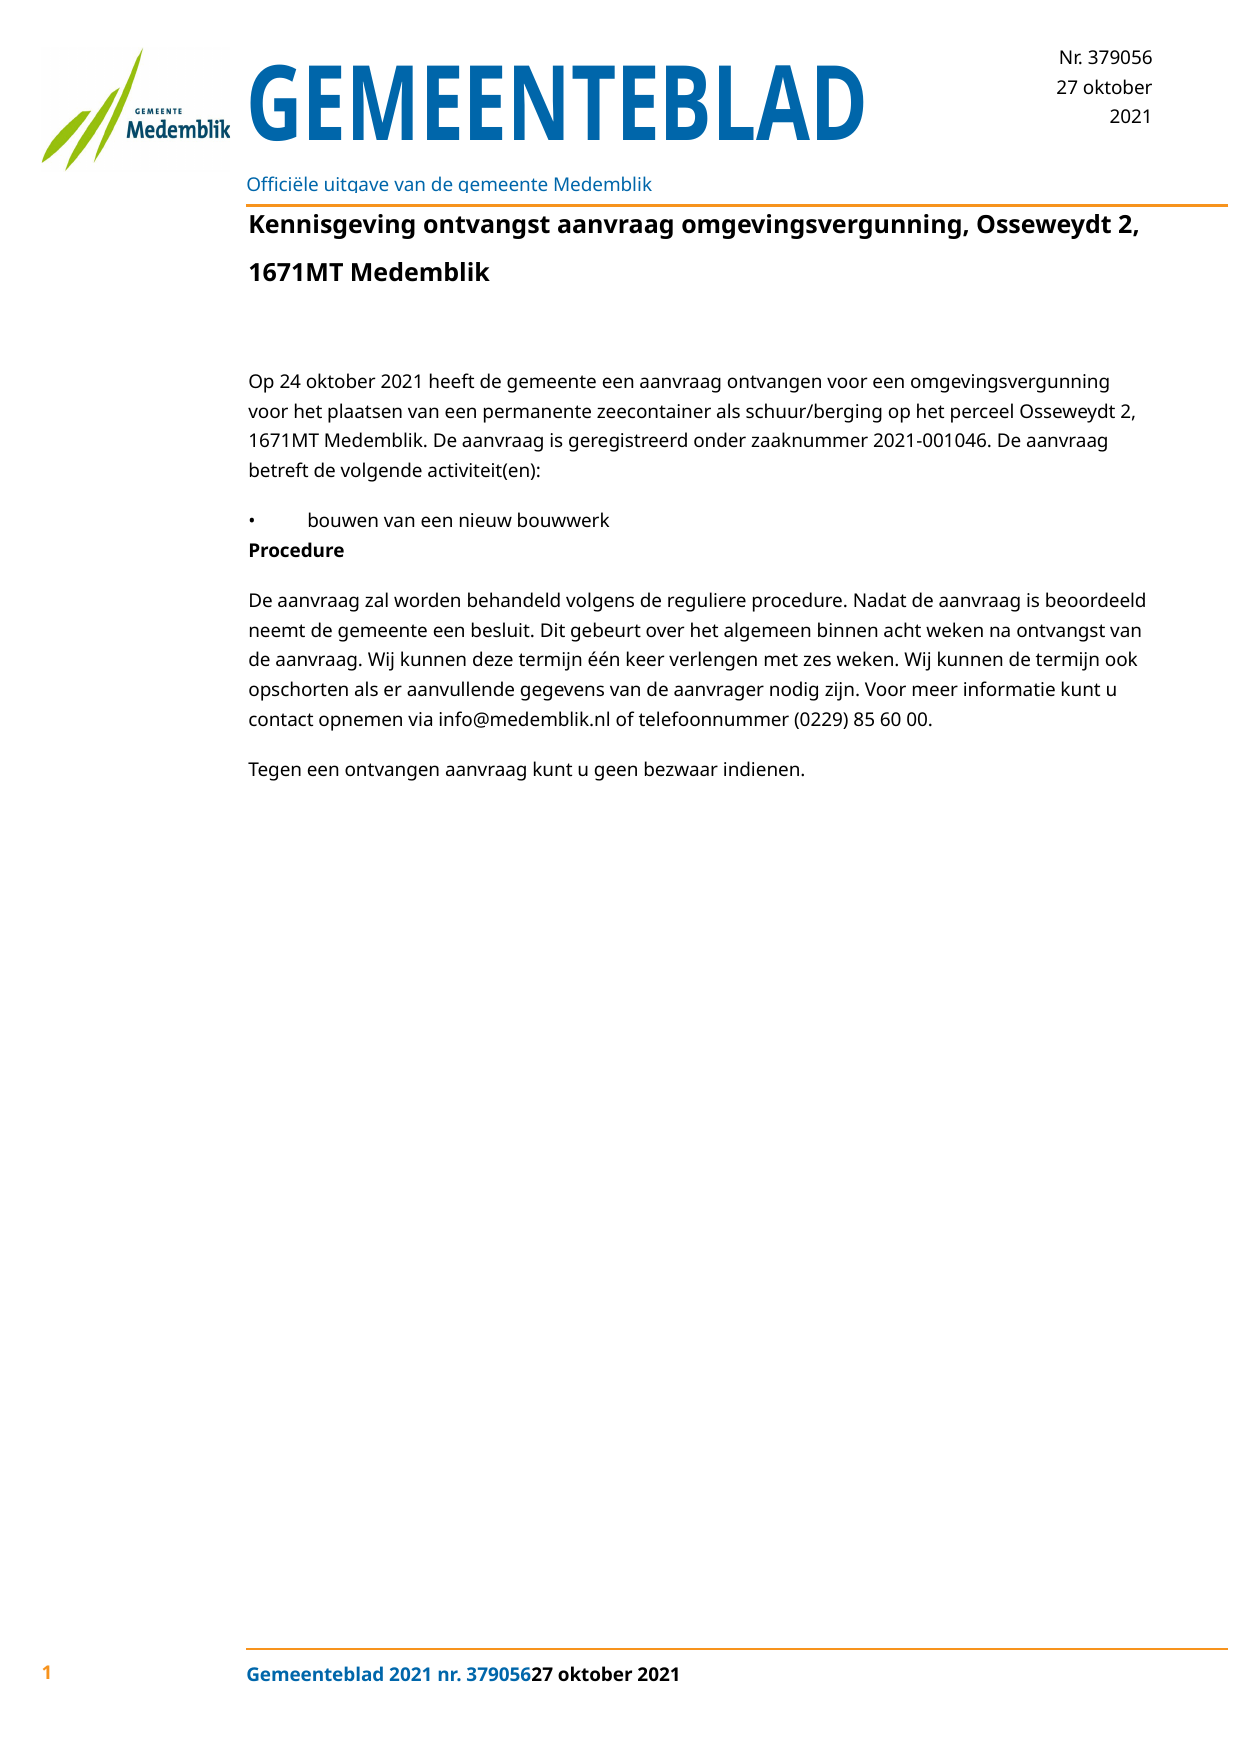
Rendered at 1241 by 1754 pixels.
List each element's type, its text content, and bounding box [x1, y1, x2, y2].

text Op 24 oktober 2021 heeft de gemeente een aanvraag ontvangen voor een omgevingsvergunning voor het plaatsen van een permanente zeecontainer als schuur/berging op het perceel Osseweydt 2, 1671MT Medemblik. De aanvraag is geregistreerd onder zaaknummer 2021-001046. De aanvraag betreft de volgende activiteit(en): [248, 368, 1152, 483]
text Kennisgeving ontvangst aanvraag omgevingsvergunning, Osseweydt 2, 1671MT Medemblik [248, 207, 1152, 288]
text Tegen een ontvangen aanvraag kunt u geen bezwaar indienen. [248, 756, 1152, 782]
text Procedure [248, 537, 1152, 563]
list bouwen van een nieuw bouwwerk [248, 507, 1152, 533]
text De aanvraag zal worden behandeld volgens de reguliere procedure. Nadat de aanvraag is beoordeeld neemt de gemeente een besluit. Dit gebeurt over het algemeen binnen acht weken na ontvangst van de aanvraag. Wij kunnen deze termijn één keer verlengen met zes weken. Wij kunnen de termijn ook opschorten als er aanvullende gegevens van de aanvrager nodig zijn. Voor meer informatie kunt u contact opnemen via info@medemblik.nl of telefoonnummer (0229) 85 60 00. [248, 587, 1152, 732]
picture [41, 47, 231, 172]
